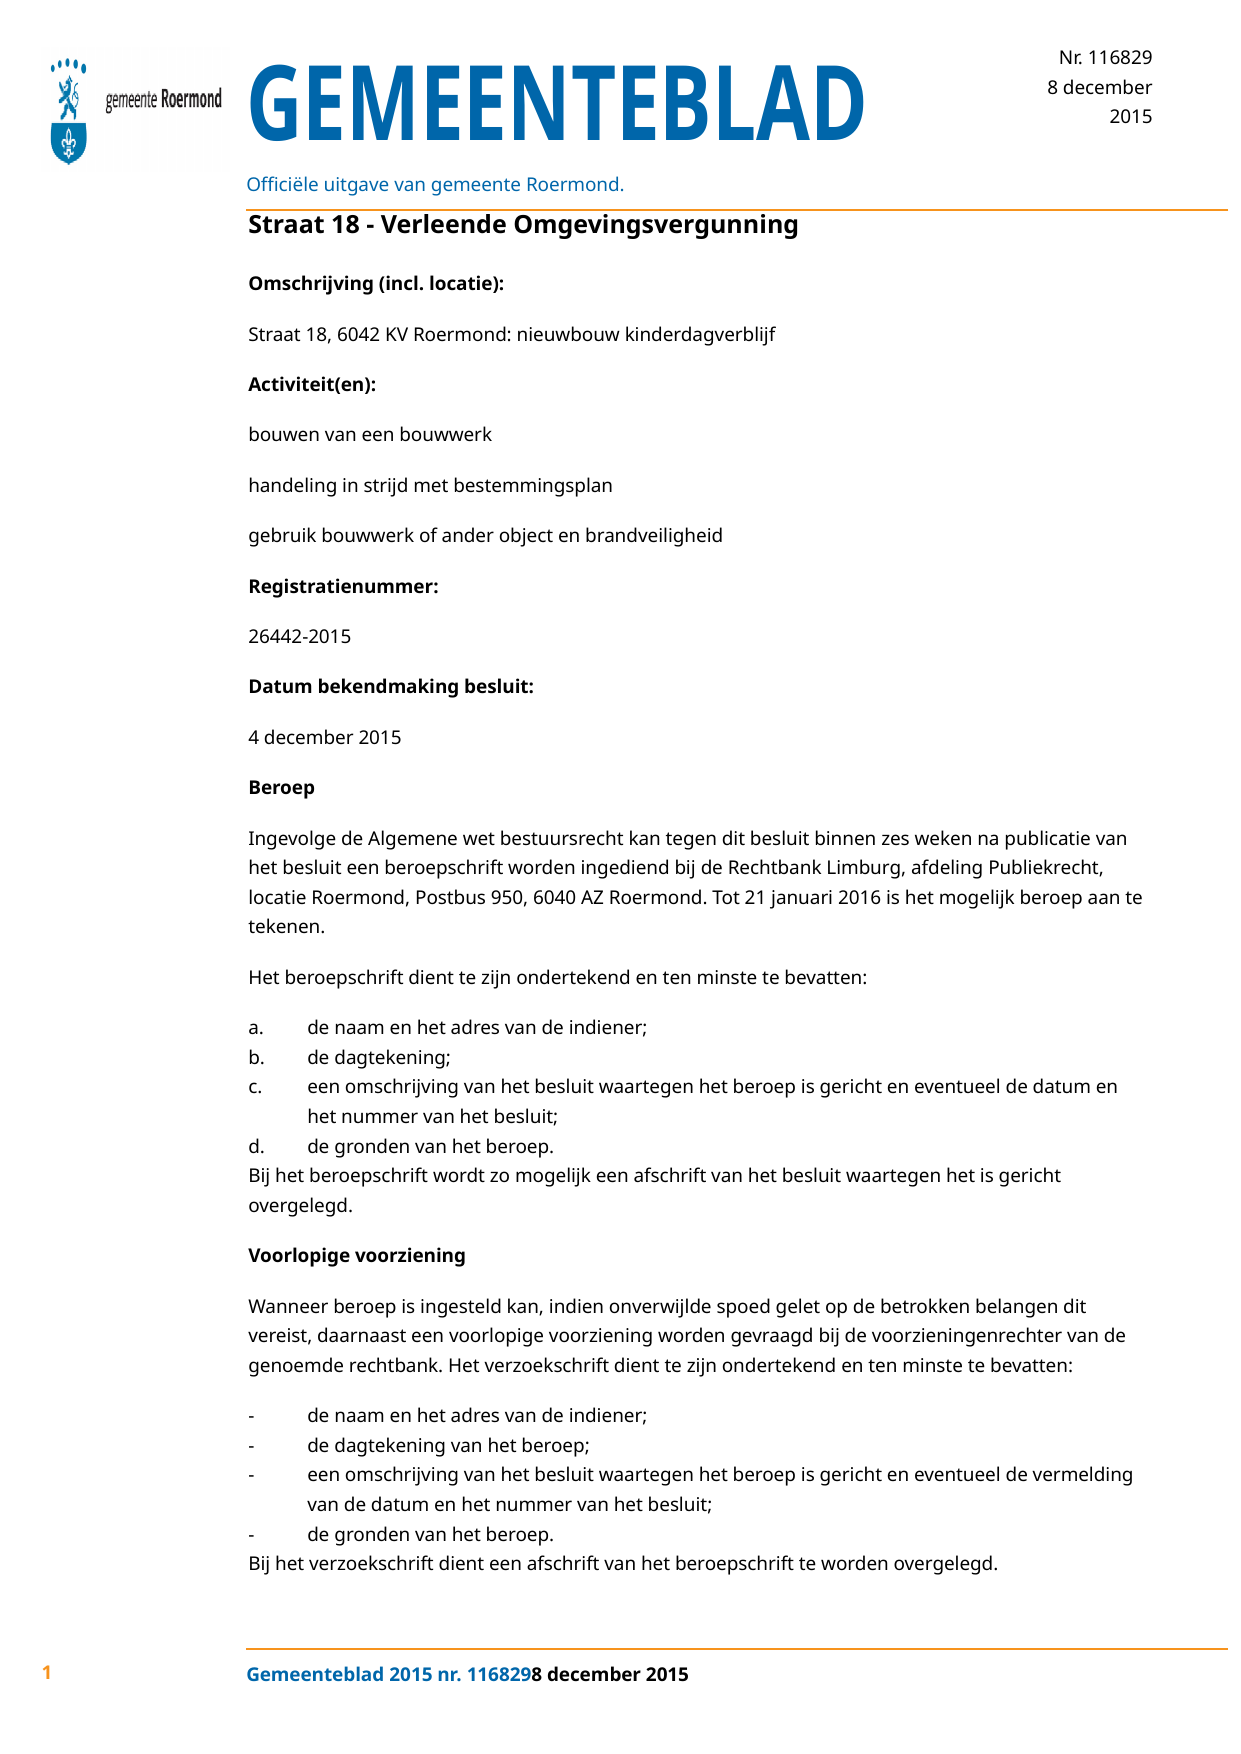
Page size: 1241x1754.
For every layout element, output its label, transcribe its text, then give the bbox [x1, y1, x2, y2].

list de naam en het adres van de indiener; [248, 1402, 1152, 1428]
text Datum bekendmaking besluit: [248, 674, 1152, 699]
text Ingevolge de Algemene wet bestuursrecht kan tegen dit besluit binnen zes weken na publicatie van het besluit een beroepschrift worden ingediend bij de Rechtbank Limburg, afdeling Publiekrecht, locatie Roermond, Postbus 950, 6040 AZ Roermond. Tot 21 januari 2016 is het mogelijk beroep aan te tekenen. [248, 825, 1152, 939]
text gebruik bouwwerk of ander object en brandveiligheid [248, 522, 1152, 548]
text Registratienummer: [248, 573, 1152, 598]
text Omschrijving (incl. locatie): [248, 270, 1152, 296]
text Straat 18 - Verleende Omgevingsvergunning [248, 211, 1152, 241]
text bouwen van een bouwwerk [248, 422, 1152, 447]
list de gronden van het beroep. [248, 1521, 1152, 1546]
list de naam en het adres van de indiener; [248, 1014, 1152, 1040]
text Straat 18, 6042 KV Roermond: nieuwbouw kinderdagverblijf [248, 321, 1152, 346]
text 26442-2015 [248, 623, 1152, 649]
text Beroep [248, 774, 1152, 800]
list een omschrijving van het besluit waartegen het beroep is gericht en eventueel de vermelding van de datum en het nummer van het besluit; [248, 1462, 1152, 1517]
list de dagtekening van het beroep; [248, 1432, 1152, 1458]
list de gronden van het beroep. [248, 1133, 1152, 1158]
text Wanneer beroep is ingesteld kan, indien onverwijlde spoed gelet op de betrokken belangen dit vereist, daarnaast een voorlopige voorziening worden gevraagd bij de voorzieningenrechter van de genoemde rechtbank. Het verzoekschrift dient te zijn ondertekend en ten minste te bevatten: [248, 1293, 1152, 1378]
list een omschrijving van het besluit waartegen het beroep is gericht en eventueel de datum en het nummer van het besluit; [248, 1074, 1152, 1129]
text Bij het beroepschrift wordt zo mogelijk een afschrift van het besluit waartegen het is gericht overgelegd. [248, 1162, 1152, 1218]
list de dagtekening; [248, 1044, 1152, 1070]
text Het beroepschrift dient te zijn ondertekend en ten minste te bevatten: [248, 964, 1152, 990]
text Voorlopige voorziening [248, 1242, 1152, 1268]
picture [41, 47, 231, 172]
text Bij het verzoekschrift dient een afschrift van het beroepschrift te worden overgelegd. [248, 1550, 1152, 1576]
text 4 december 2015 [248, 724, 1152, 750]
text handeling in strijd met bestemmingsplan [248, 472, 1152, 498]
text Activiteit(en): [248, 371, 1152, 397]
